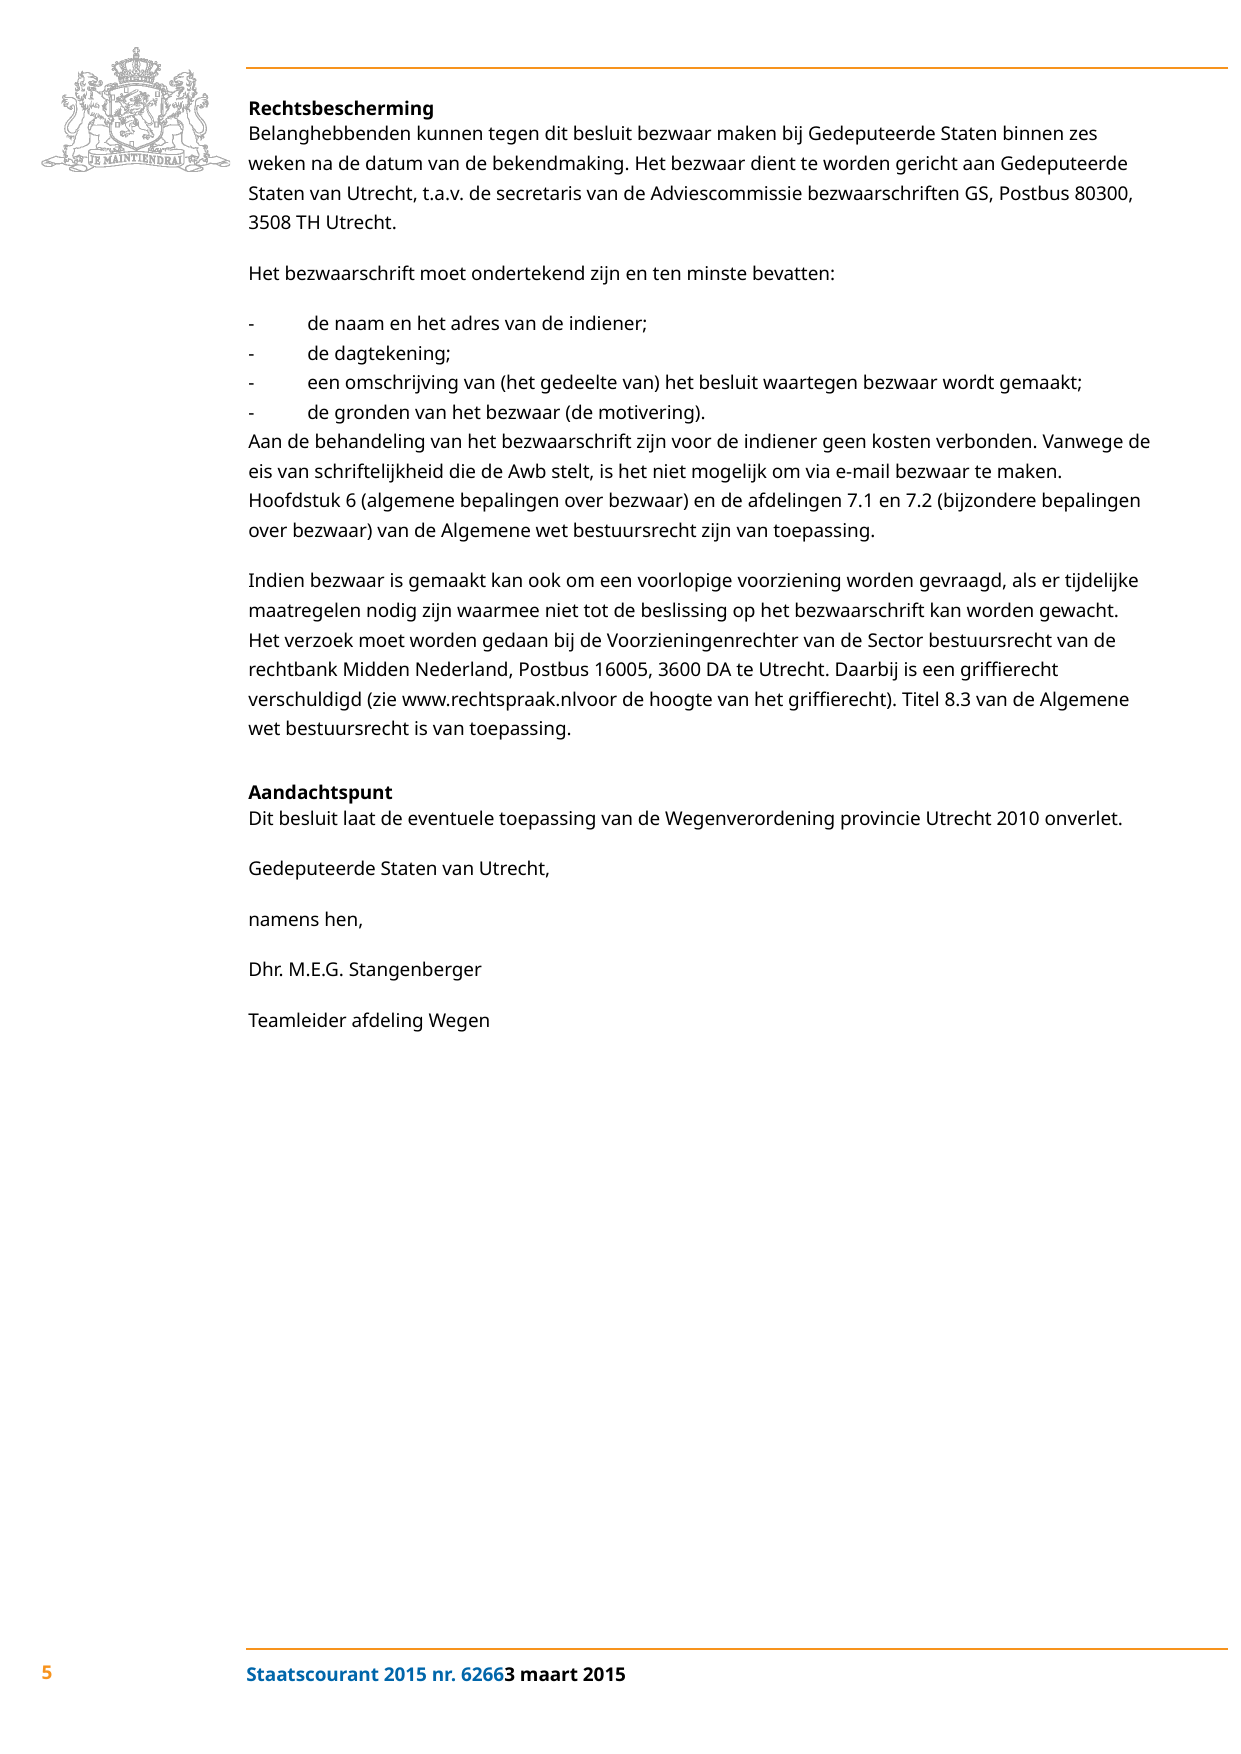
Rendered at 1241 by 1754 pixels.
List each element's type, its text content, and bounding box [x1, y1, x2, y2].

text Gedeputeerde Staten van Utrecht, [248, 856, 1152, 881]
text Aandachtspunt [248, 779, 1152, 805]
text Teamleider afdeling Wegen [248, 1007, 1152, 1033]
text Dhr. M.E.G. Stangenberger [248, 956, 1152, 982]
list de naam en het adres van de indiener; [248, 310, 1152, 336]
list een omschrijving van (het gedeelte van) het besluit waartegen bezwaar wordt gemaakt; [248, 369, 1152, 395]
text Dit besluit laat de eventuele toepassing van de Wegenverordening provincie Utrecht 2010 onverlet. [248, 805, 1152, 831]
picture [41, 47, 231, 172]
text Indien bezwaar is gemaakt kan ook om een voorlopige voorziening worden gevraagd, als er tijdelijke maatregelen nodig zijn waarmee niet tot de beslissing op het bezwaarschrift kan worden gewacht. Het verzoek moet worden gedaan bij de Voorzieningenrechter van de Sector bestuursrecht van de rechtbank Midden Nederland, Postbus 16005, 3600 DA te Utrecht. Daarbij is een griffierecht verschuldigd (zie www.rechtspraak.nlvoor de hoogte van het griffierecht). Titel 8.3 van de Algemene wet bestuursrecht is van toepassing. [248, 568, 1152, 741]
text Belanghebbenden kunnen tegen dit besluit bezwaar maken bij Gedeputeerde Staten binnen zes weken na de datum van de bekendmaking. Het bezwaar dient te worden gericht aan Gedeputeerde Staten van Utrecht, t.a.v. de secretaris van de Adviescommissie bezwaarschriften GS, Postbus 80300, 3508 TH Utrecht. [248, 121, 1152, 235]
list de gronden van het bezwaar (de motivering). [248, 399, 1152, 424]
text Rechtsbescherming [248, 95, 1152, 121]
text Het bezwaarschrift moet ondertekend zijn en ten minste bevatten: [248, 260, 1152, 285]
text namens hen, [248, 906, 1152, 932]
list de dagtekening; [248, 340, 1152, 365]
text Aan de behandeling van het bezwaarschrift zijn voor de indiener geen kosten verbonden. Vanwege de eis van schriftelijkheid die de Awb stelt, is het niet mogelijk om via e-mail bezwaar te maken. Hoofdstuk 6 (algemene bepalingen over bezwaar) en de afdelingen 7.1 en 7.2 (bijzondere bepalingen over bezwaar) van de Algemene wet bestuursrecht zijn van toepassing. [248, 428, 1152, 543]
